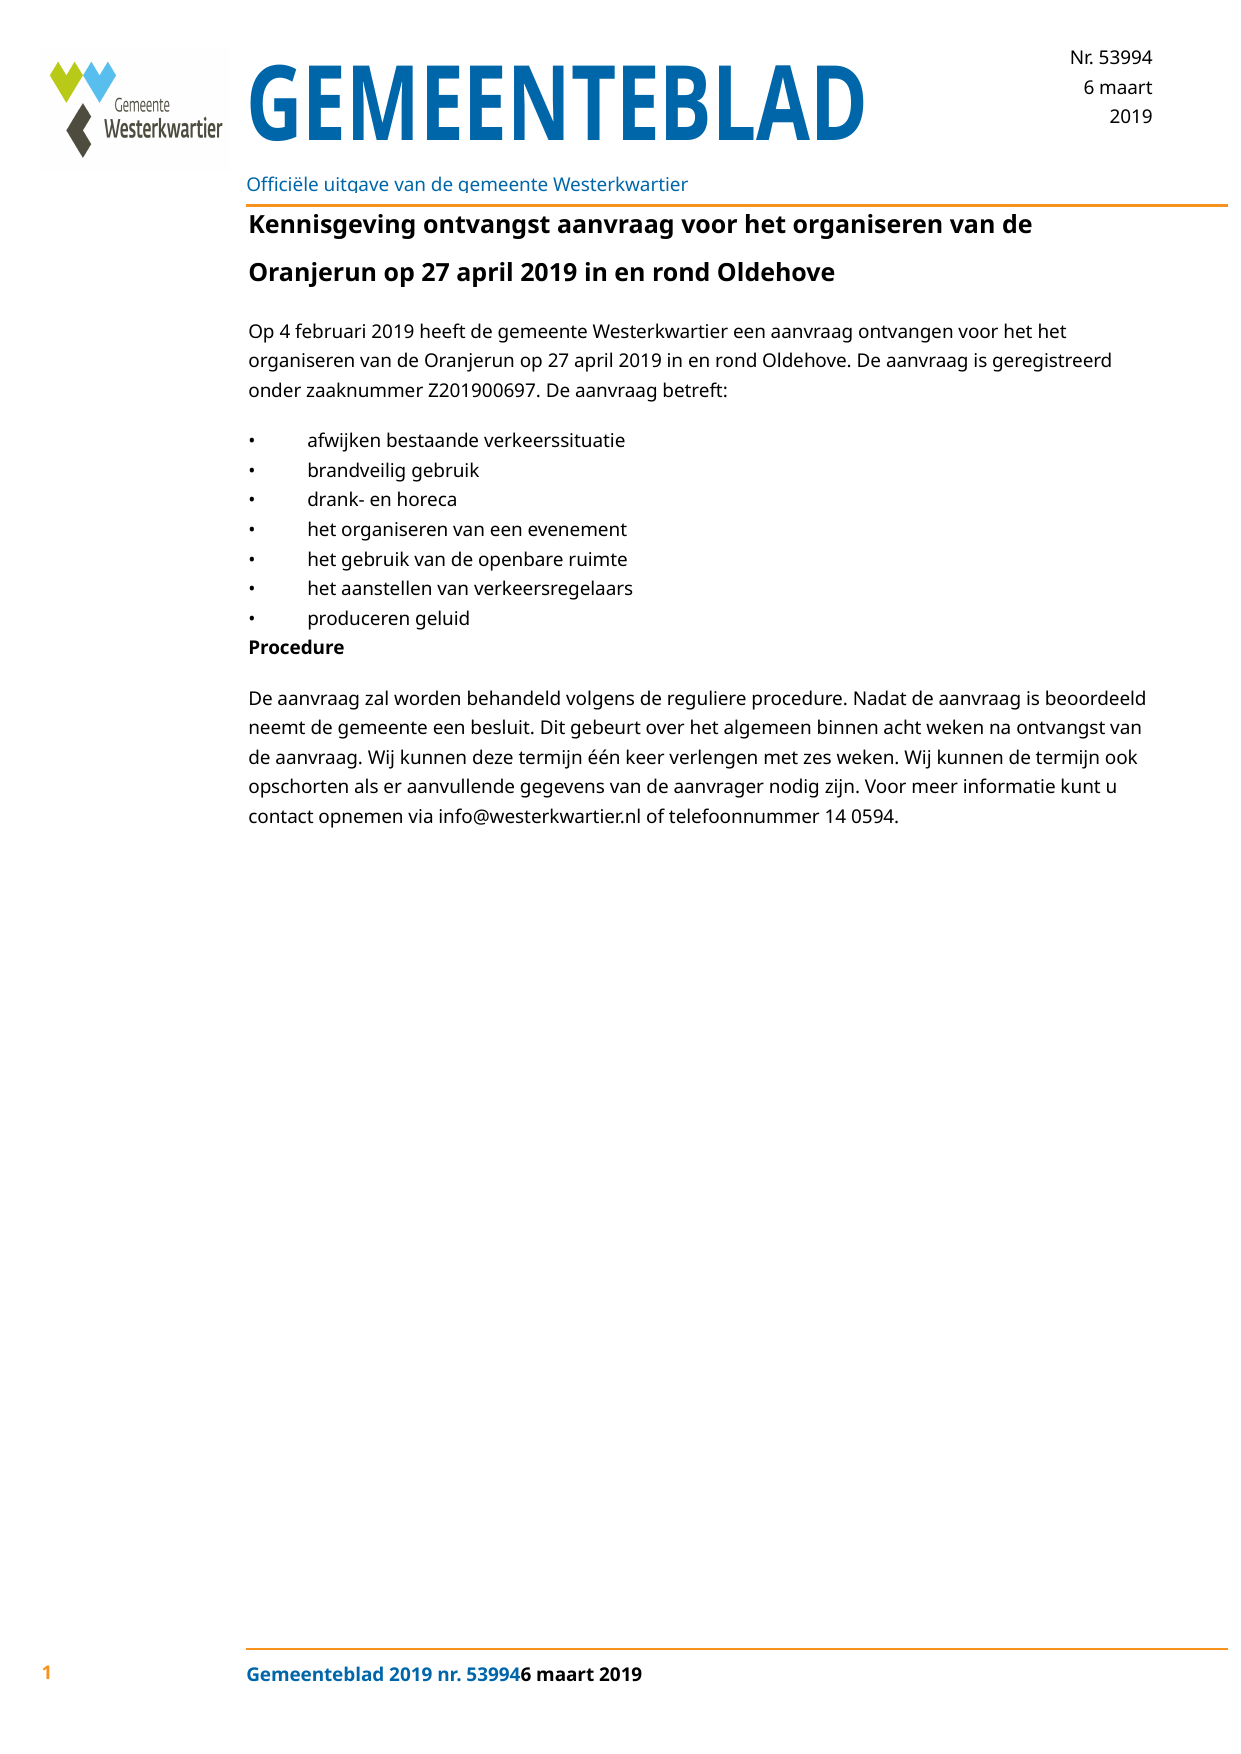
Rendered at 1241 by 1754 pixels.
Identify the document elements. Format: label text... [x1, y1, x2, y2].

list afwijken bestaande verkeerssituatie [248, 427, 1152, 453]
text Op 4 februari 2019 heeft de gemeente Westerkwartier een aanvraag ontvangen voor het het organiseren van de Oranjerun op 27 april 2019 in en rond Oldehove. De aanvraag is geregistreerd onder zaaknummer Z201900697. De aanvraag betreft: [248, 318, 1152, 403]
text Kennisgeving ontvangst aanvraag voor het organiseren van de Oranjerun op 27 april 2019 in en rond Oldehove [248, 207, 1152, 288]
text Procedure [248, 634, 1152, 660]
list drank- en horeca [248, 487, 1152, 512]
picture [41, 47, 231, 172]
list het gebruik van de openbare ruimte [248, 546, 1152, 572]
text De aanvraag zal worden behandeld volgens de reguliere procedure. Nadat de aanvraag is beoordeeld neemt de gemeente een besluit. Dit gebeurt over het algemeen binnen acht weken na ontvangst van de aanvraag. Wij kunnen deze termijn één keer verlengen met zes weken. Wij kunnen de termijn ook opschorten als er aanvullende gegevens van de aanvrager nodig zijn. Voor meer informatie kunt u contact opnemen via info@westerkwartier.nl of telefoonnummer 14 0594. [248, 685, 1152, 829]
list het aanstellen van verkeersregelaars [248, 575, 1152, 601]
list het organiseren van een evenement [248, 516, 1152, 542]
list produceren geluid [248, 605, 1152, 631]
list brandveilig gebruik [248, 457, 1152, 483]
